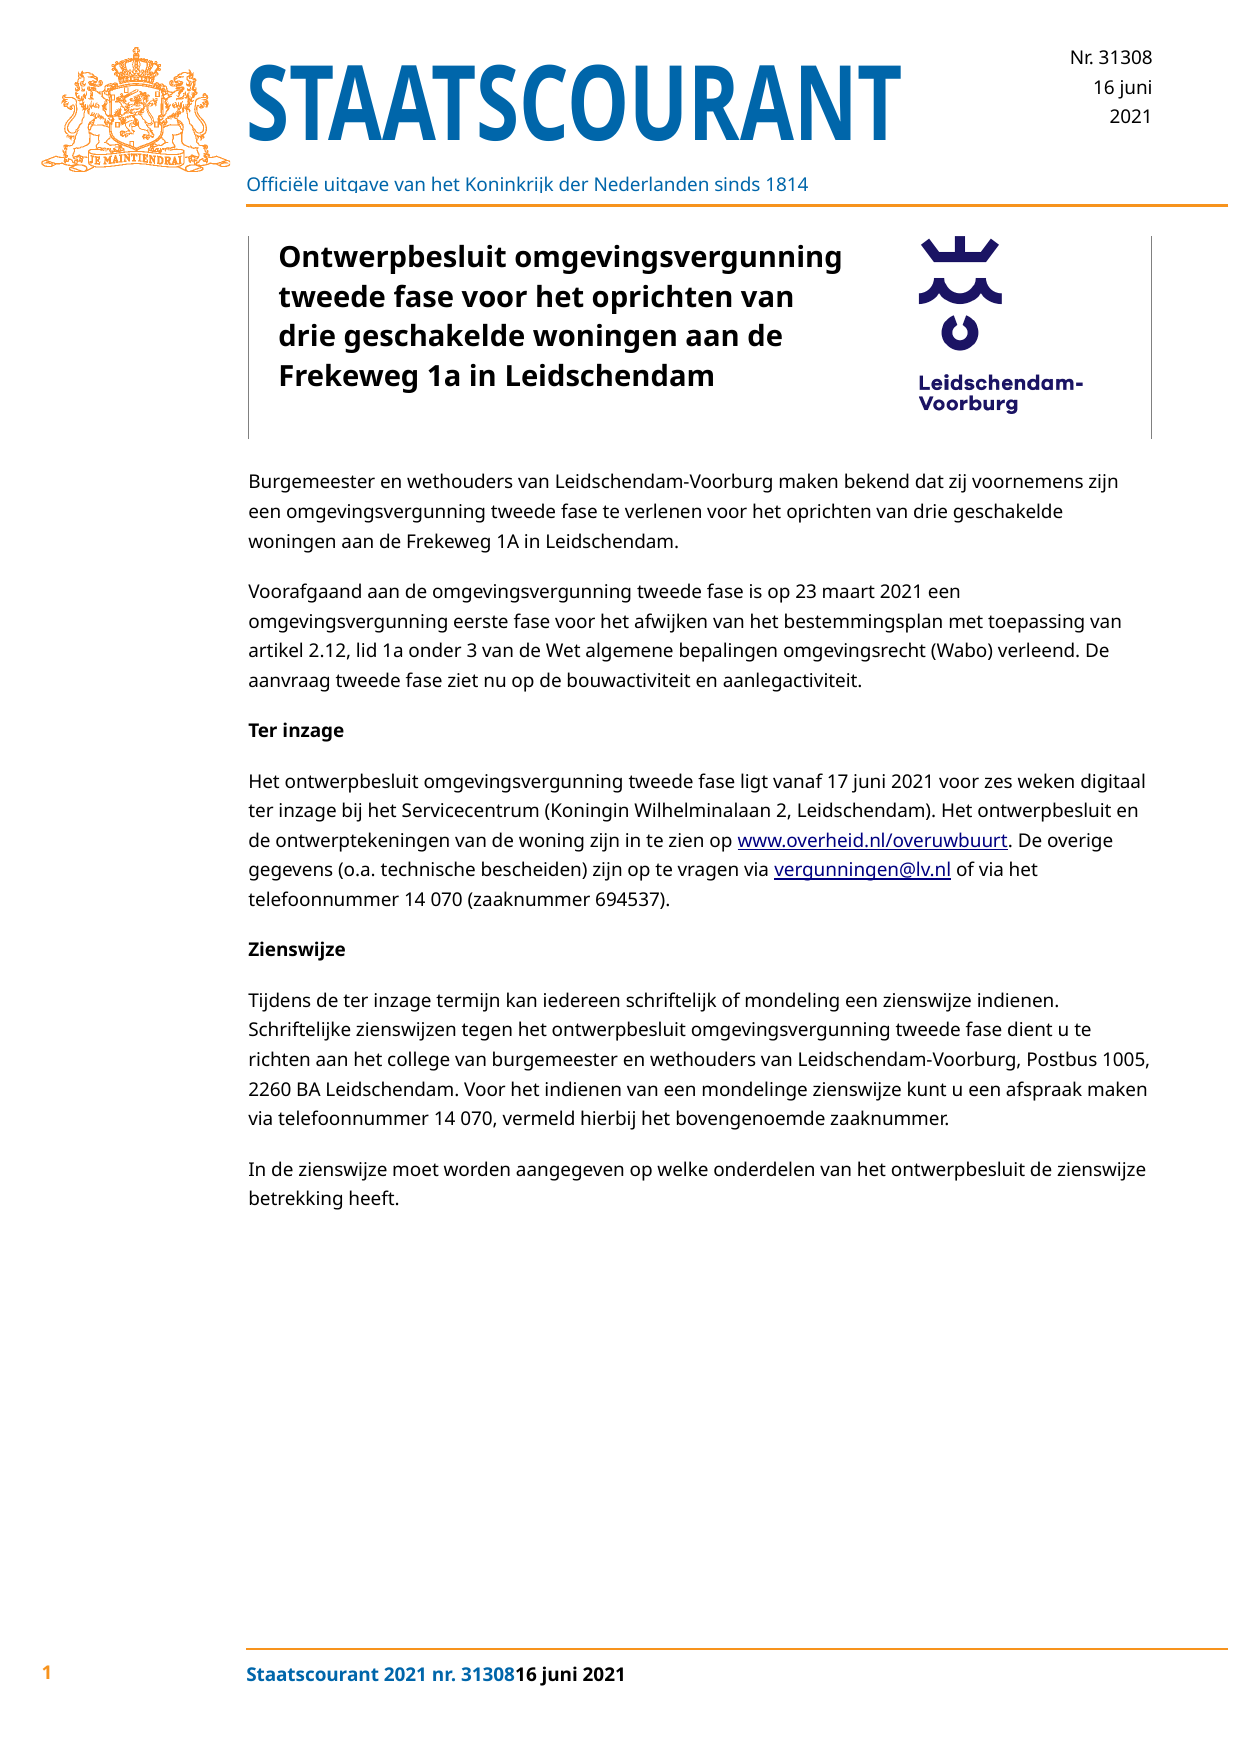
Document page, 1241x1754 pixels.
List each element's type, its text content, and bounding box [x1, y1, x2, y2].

text Het ontwerpbesluit omgevingsvergunning tweede fase ligt vanaf 17 juni 2021 voor zes weken digitaal ter inzage bij het Servicecentrum (Koningin Wilhelminalaan 2, Leidschendam). Het ontwerpbesluit en de ontwerptekeningen van de woning zijn in te zien op www.overheid.nl/overuwbuurt. De overige gegevens (o.a. technische bescheiden) zijn op te vragen via vergunningen@lv.nl of via het telefoonnummer 14 070 (zaaknummer 694537). [248, 768, 1152, 912]
text Zienswijze [248, 937, 1152, 962]
text Ter inzage [248, 717, 1152, 743]
text In de zienswijze moet worden aangegeven op welke onderdelen van het ontwerpbesluit de zienswijze betrekking heeft. [248, 1156, 1152, 1211]
picture [918, 236, 1083, 414]
text Voorafgaand aan de omgevingsvergunning tweede fase is op 23 maart 2021 een omgevingsvergunning eerste fase voor het afwijken van het bestemmingsplan met toepassing van artikel 2.12, lid 1a onder 3 van de Wet algemene bepalingen omgevingsrecht (Wabo) verleend. De aanvraag tweede fase ziet nu op de bouwactiviteit en aanlegactiviteit. [248, 578, 1152, 693]
text Burgemeester en wethouders van Leidschendam-Voorburg maken bekend dat zij voornemens zijn een omgevingsvergunning tweede fase te verlenen voor het oprichten van drie geschakelde woningen aan de Frekeweg 1A in Leidschendam. [248, 469, 1152, 553]
picture [41, 47, 231, 172]
table_header [850, 236, 918, 413]
table_header [850, 414, 1151, 439]
text Tijdens de ter inzage termijn kan iedereen schriftelijk of mondeling een zienswijze indienen. Schriftelijke zienswijzen tegen het ontwerpbesluit omgevingsvergunning tweede fase dient u te richten aan het college van burgemeester en wethouders van Leidschendam-Voorburg, Postbus 1005, 2260 BA Leidschendam. Voor het indienen van een mondelinge zienswijze kunt u een afspraak maken via telefoonnummer 14 070, vermeld hierbij het bovengenoemde zaaknummer. [248, 987, 1152, 1131]
table_header Ontwerpbesluit omgevingsvergunning tweede fase voor het oprichten van drie geschakelde woningen aan de Frekeweg 1a in Leidschendam [249, 236, 850, 439]
table_header [1083, 236, 1151, 413]
